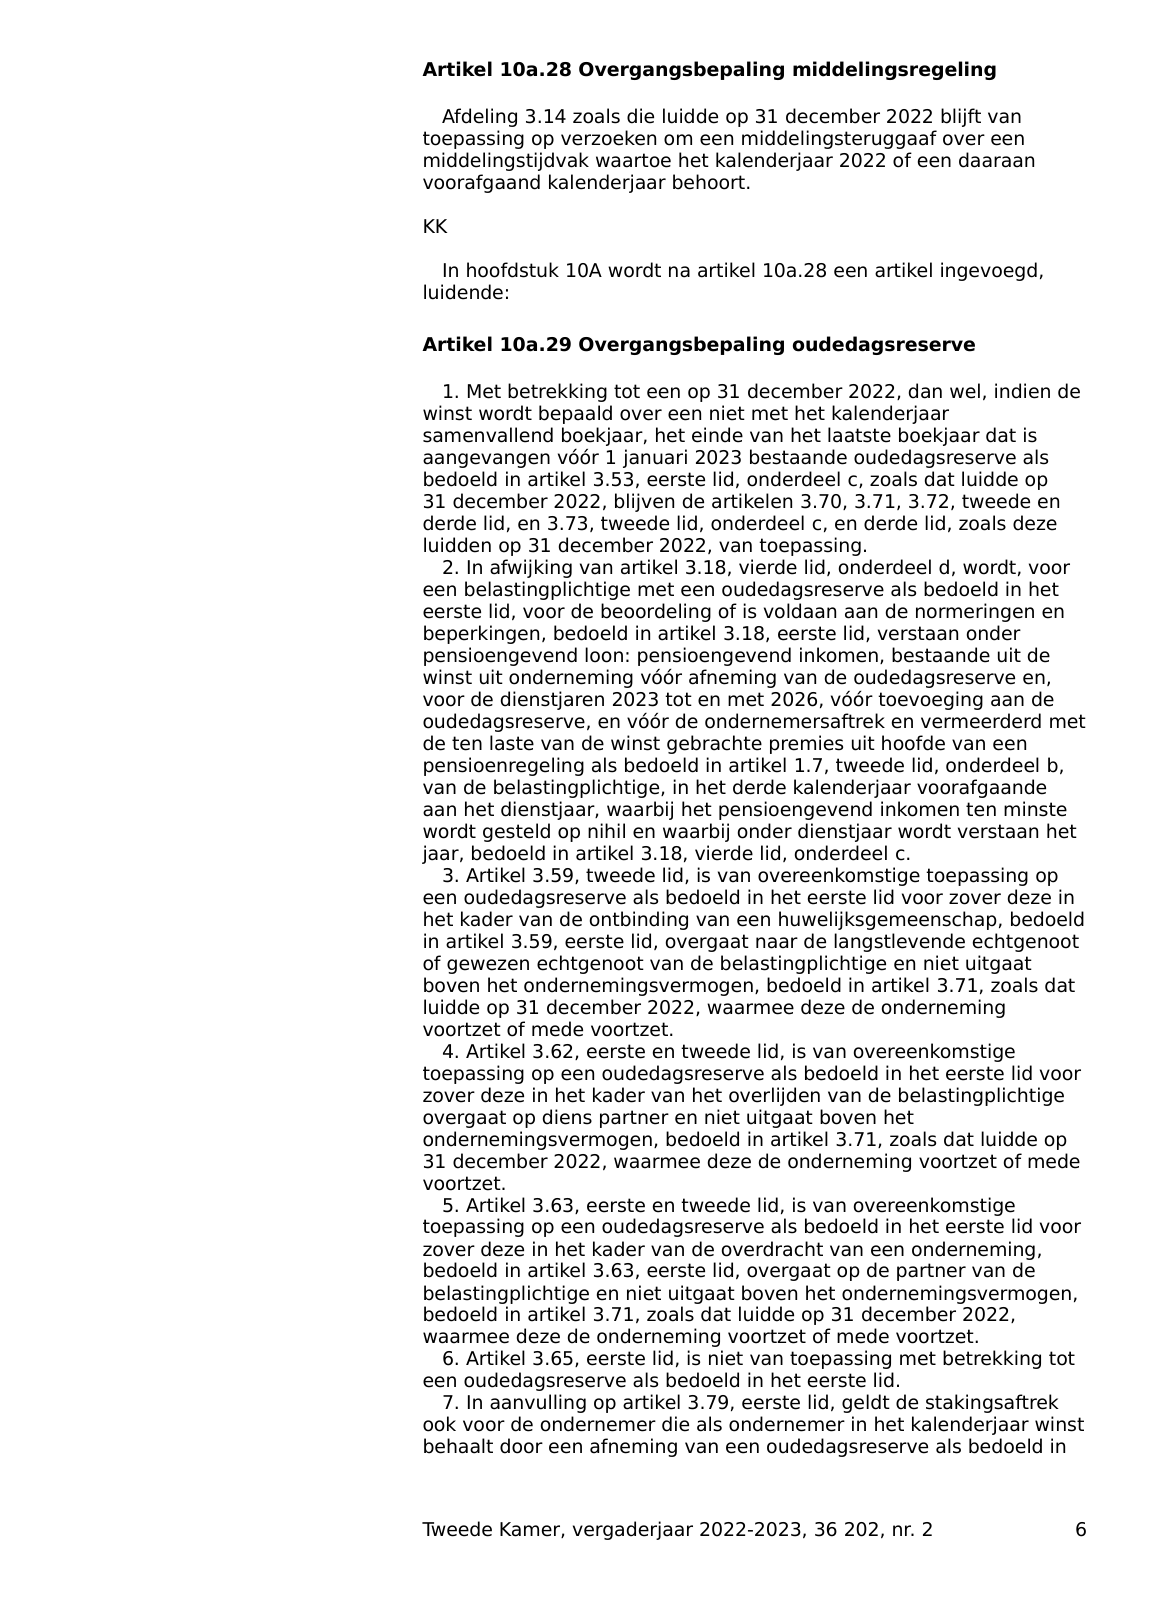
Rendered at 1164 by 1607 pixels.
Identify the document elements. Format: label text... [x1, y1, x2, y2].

text KK [422, 216, 1087, 238]
text 3. Artikel 3.59, tweede lid, is van overeenkomstige toepassing op een oudedagsreserve als bedoeld in het eerste lid voor zover deze in het kader van de ontbinding van een huwelijksgemeenschap, bedoeld in artikel 3.59, eerste lid, overgaat naar de langstlevende echtgenoot of gewezen echtgenoot van de belastingplichtige en niet uitgaat boven het ondernemingsvermogen, bedoeld in artikel 3.71, zoals dat luidde op 31 december 2022, waarmee deze de onderneming voortzet of mede voortzet. [422, 865, 1087, 1041]
text Afdeling 3.14 zoals die luidde op 31 december 2022 blijft van toepassing op verzoeken om een middelingsteruggaaf over een middelingstijdvak waartoe het kalenderjaar 2022 of een daaraan voorafgaand kalenderjaar behoort. [422, 106, 1087, 194]
text 5. Artikel 3.63, eerste en tweede lid, is van overeenkomstige toepassing op een oudedagsreserve als bedoeld in het eerste lid voor zover deze in het kader van de overdracht van een onderneming, bedoeld in artikel 3.63, eerste lid, overgaat op de partner van de belastingplichtige en niet uitgaat boven het ondernemingsvermogen, bedoeld in artikel 3.71, zoals dat luidde op 31 december 2022, waarmee deze de onderneming voortzet of mede voortzet. [422, 1194, 1087, 1348]
text 2. In afwijking van artikel 3.18, vierde lid, onderdeel d, wordt, voor een belastingplichtige met een oudedagsreserve als bedoeld in het eerste lid, voor de beoordeling of is voldaan aan de normeringen en beperkingen, bedoeld in artikel 3.18, eerste lid, verstaan onder pensioengevend loon: pensioengevend inkomen, bestaande uit de winst uit onderneming vóór afneming van de oudedagsreserve en, voor de dienstjaren 2023 tot en met 2026, vóór toevoeging aan de oudedagsreserve, en vóór de ondernemersaftrek en vermeerderd met de ten laste van de winst gebrachte premies uit hoofde van een pensioenregeling als bedoeld in artikel 1.7, tweede lid, onderdeel b, van de belastingplichtige, in het derde kalenderjaar voorafgaande aan het dienstjaar, waarbij het pensioengevend inkomen ten minste wordt gesteld op nihil en waarbij onder dienstjaar wordt verstaan het jaar, bedoeld in artikel 3.18, vierde lid, onderdeel c. [422, 557, 1087, 865]
subtitle Artikel 10a.28 Overgangsbepaling middelingsregeling [422, 59, 1087, 81]
text 6. Artikel 3.65, eerste lid, is niet van toepassing met betrekking tot een oudedagsreserve als bedoeld in het eerste lid. [422, 1348, 1087, 1392]
text 7. In aanvulling op artikel 3.79, eerste lid, geldt de stakingsaftrek ook voor de ondernemer die als ondernemer in het kalenderjaar winst behaalt door een afneming van een oudedagsreserve als bedoeld in [422, 1392, 1087, 1458]
text In hoofdstuk 10A wordt na artikel 10a.28 een artikel ingevoegd, luidende: [422, 260, 1087, 304]
text 1. Met betrekking tot een op 31 december 2022, dan wel, indien de winst wordt bepaald over een niet met het kalenderjaar samenvallend boekjaar, het einde van het laatste boekjaar dat is aangevangen vóór 1 januari 2023 bestaande oudedagsreserve als bedoeld in artikel 3.53, eerste lid, onderdeel c, zoals dat luidde op 31 december 2022, blijven de artikelen 3.70, 3.71, 3.72, tweede en derde lid, en 3.73, tweede lid, onderdeel c, en derde lid, zoals deze luidden op 31 december 2022, van toepassing. [422, 381, 1087, 557]
text 4. Artikel 3.62, eerste en tweede lid, is van overeenkomstige toepassing op een oudedagsreserve als bedoeld in het eerste lid voor zover deze in het kader van het overlijden van de belastingplichtige overgaat op diens partner en niet uitgaat boven het ondernemingsvermogen, bedoeld in artikel 3.71, zoals dat luidde op 31 december 2022, waarmee deze de onderneming voortzet of mede voortzet. [422, 1041, 1087, 1194]
subtitle Artikel 10a.29 Overgangsbepaling oudedagsreserve [422, 334, 1087, 356]
